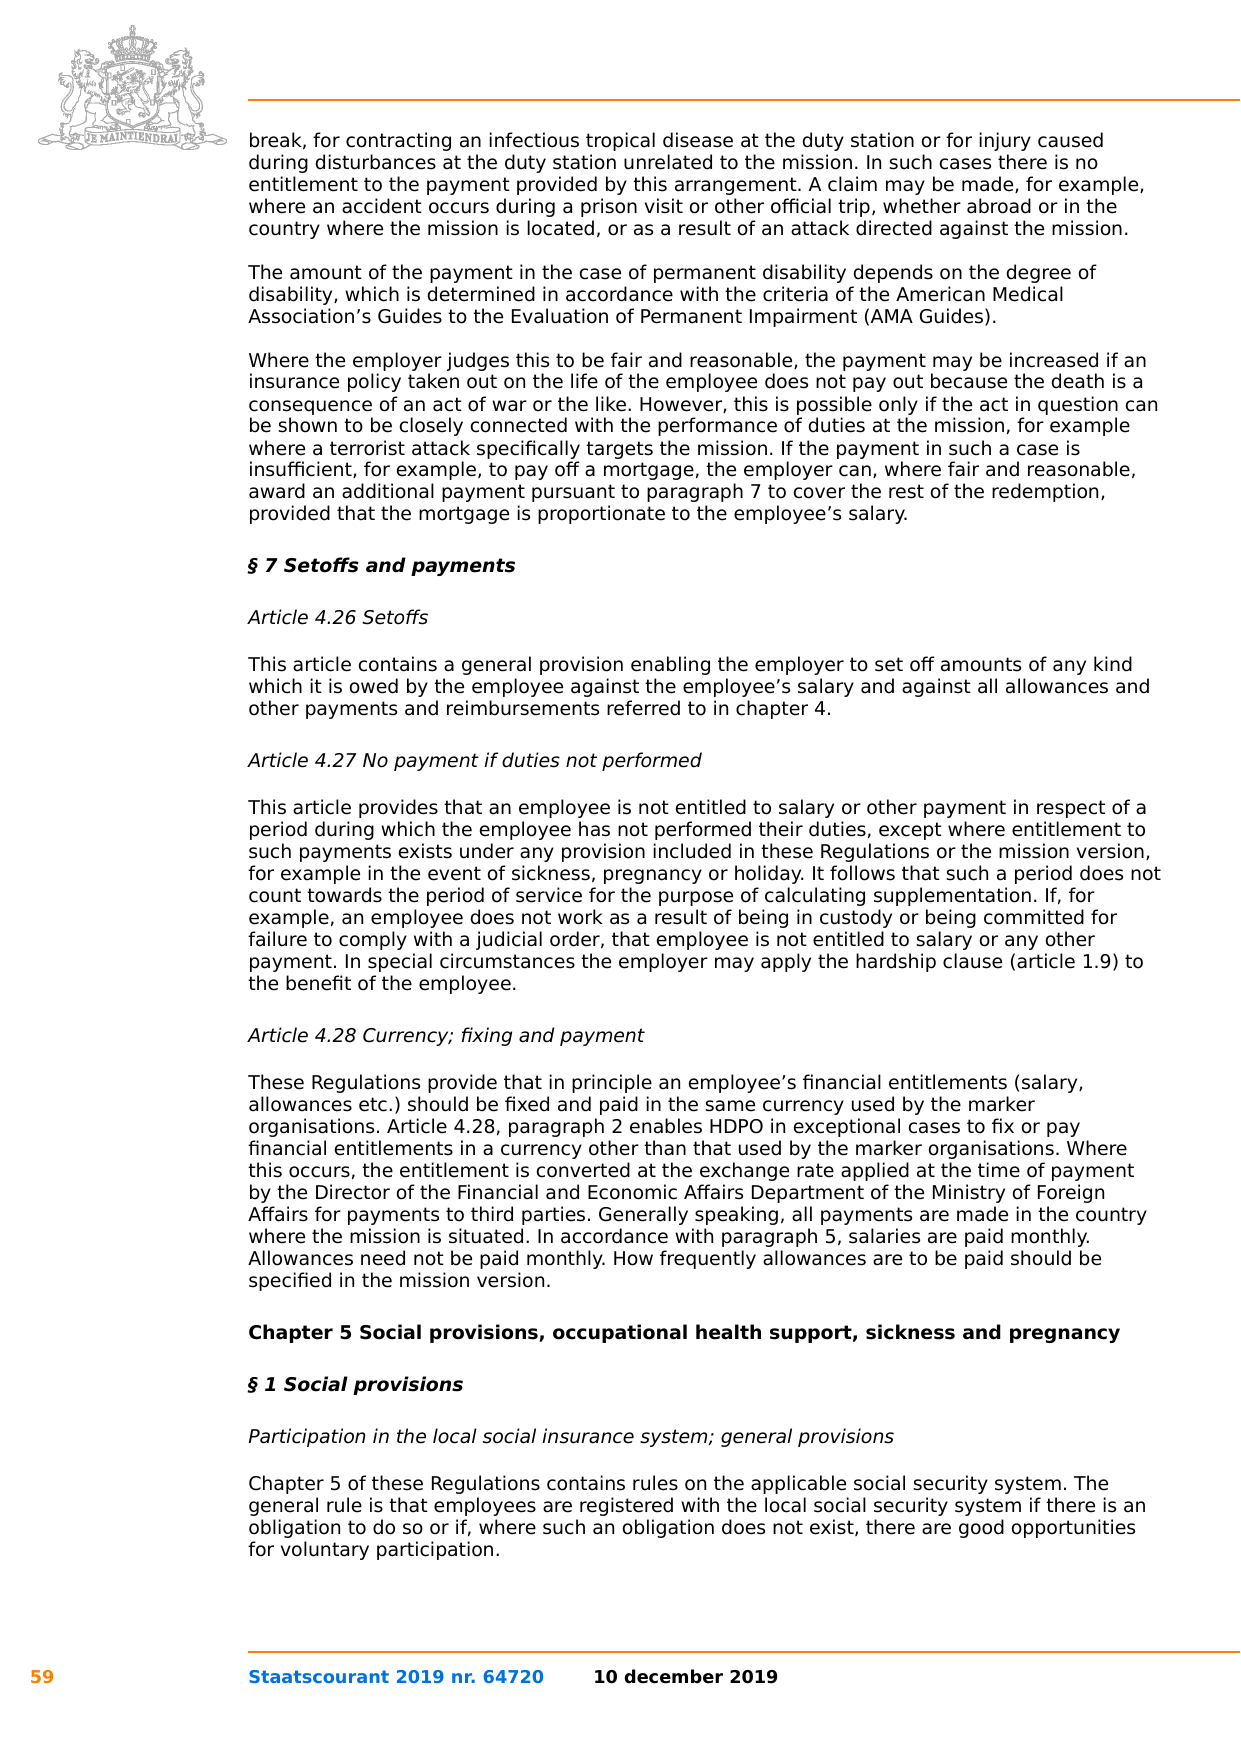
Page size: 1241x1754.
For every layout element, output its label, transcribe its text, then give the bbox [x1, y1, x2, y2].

text This article contains a general provision enabling the employer to set off amounts of any kind which it is owed by the employee against the employee’s salary and against all allowances and other payments and reimbursements referred to in chapter 4. [248, 654, 1163, 720]
text Where the employer judges this to be fair and reasonable, the payment may be increased if an insurance policy taken out on the life of the employee does not pay out because the death is a consequence of an act of war or the like. However, this is possible only if the act in question can be shown to be closely connected with the performance of duties at the mission, for example where a terrorist attack specifically targets the mission. If the payment in such a case is insufficient, for example, to pay off a mortgage, the employer can, where fair and reasonable, award an additional payment pursuant to paragraph 7 to cover the rest of the redemption, provided that the mortgage is proportionate to the employee’s salary. [248, 349, 1163, 525]
subtitle Participation in the local social insurance system; general provisions [248, 1426, 1163, 1448]
text break, for contracting an infectious tropical disease at the duty station or for injury caused during disturbances at the duty station unrelated to the mission. In such cases there is no entitlement to the payment provided by this arrangement. A claim may be made, for example, where an accident occurs during a prison visit or other official trip, whether abroad or in the country where the mission is located, or as a result of an attack directed against the mission. [248, 130, 1163, 240]
subtitle § 7 Setoffs and payments [248, 555, 1163, 577]
subtitle Article 4.26 Setoffs [248, 607, 1163, 629]
subtitle Chapter 5 Social provisions, occupational health support, sickness and pregnancy [248, 1322, 1163, 1344]
subtitle § 1 Social provisions [248, 1374, 1163, 1396]
text These Regulations provide that in principle an employee’s financial entitlements (salary, allowances etc.) should be fixed and paid in the same currency used by the marker organisations. Article 4.28, paragraph 2 enables HDPO in exceptional cases to fix or pay financial entitlements in a currency other than that used by the marker organisations. Where this occurs, the entitlement is converted at the exchange rate applied at the time of payment by the Director of the Financial and Economic Affairs Department of the Ministry of Foreign Affairs for payments to third parties. Generally speaking, all payments are made in the country where the mission is situated. In accordance with paragraph 5, salaries are paid monthly. Allowances need not be paid monthly. How frequently allowances are to be paid should be specified in the mission version. [248, 1072, 1163, 1292]
text This article provides that an employee is not entitled to salary or other payment in respect of a period during which the employee has not performed their duties, except where entitlement to such payments exists under any provision included in these Regulations or the mission version, for example in the event of sickness, pregnancy or holiday. It follows that such a period does not count towards the period of service for the purpose of calculating supplementation. If, for example, an employee does not work as a result of being in custody or being committed for failure to comply with a judicial order, that employee is not entitled to salary or any other payment. In special circumstances the employer may apply the hardship clause (article 1.9) to the benefit of the employee. [248, 797, 1163, 995]
subtitle Article 4.27 No payment if duties not performed [248, 750, 1163, 772]
text Chapter 5 of these Regulations contains rules on the applicable social security system. The general rule is that employees are registered with the local social security system if there is an obligation to do so or if, where such an obligation does not exist, there are good opportunities for voluntary participation. [248, 1473, 1163, 1561]
subtitle Article 4.28 Currency; fixing and payment [248, 1025, 1163, 1047]
text The amount of the payment in the case of permanent disability depends on the degree of disability, which is determined in accordance with the criteria of the American Medical Association’s Guides to the Evaluation of Permanent Impairment (AMA Guides). [248, 262, 1163, 328]
picture [38, 25, 227, 150]
